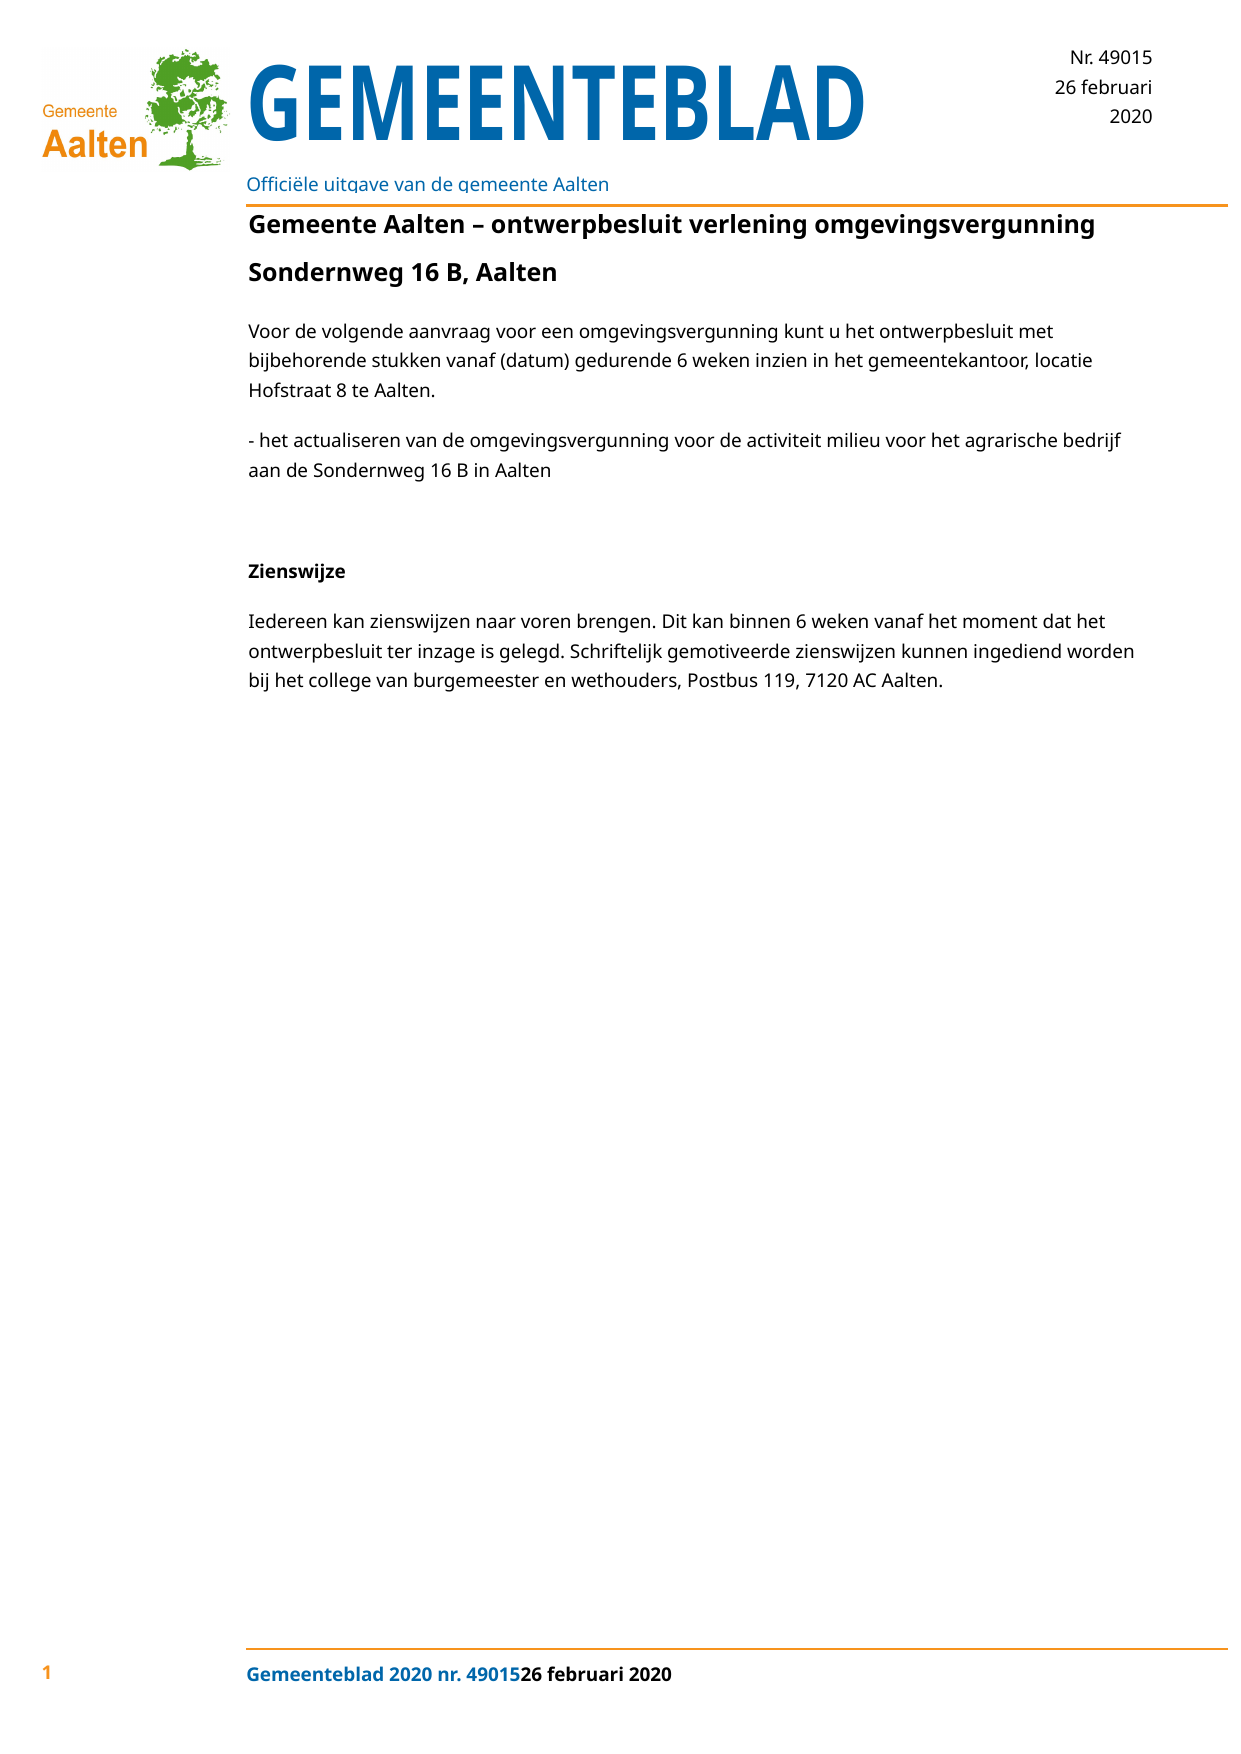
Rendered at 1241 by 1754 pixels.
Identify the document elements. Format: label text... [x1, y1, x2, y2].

text Iedereen kan zienswijzen naar voren brengen. Dit kan binnen 6 weken vanaf het moment dat het ontwerpbesluit ter inzage is gelegd. Schriftelijk gemotiveerde zienswijzen kunnen ingediend worden bij het college van burgemeester en wethouders, Postbus 119, 7120 AC Aalten. [248, 608, 1152, 693]
text - het actualiseren van de omgevingsvergunning voor de activiteit milieu voor het agrarische bedrijf aan de Sondernweg 16 B in Aalten [248, 427, 1152, 483]
text Gemeente Aalten – ontwerpbesluit verlening omgevingsvergunning Sondernweg 16 B, Aalten [248, 207, 1152, 288]
picture [41, 47, 231, 172]
text Zienswijze [248, 558, 1152, 584]
text Voor de volgende aanvraag voor een omgevingsvergunning kunt u het ontwerpbesluit met bijbehorende stukken vanaf (datum) gedurende 6 weken inzien in het gemeentekantoor, locatie Hofstraat 8 te Aalten. [248, 318, 1152, 403]
